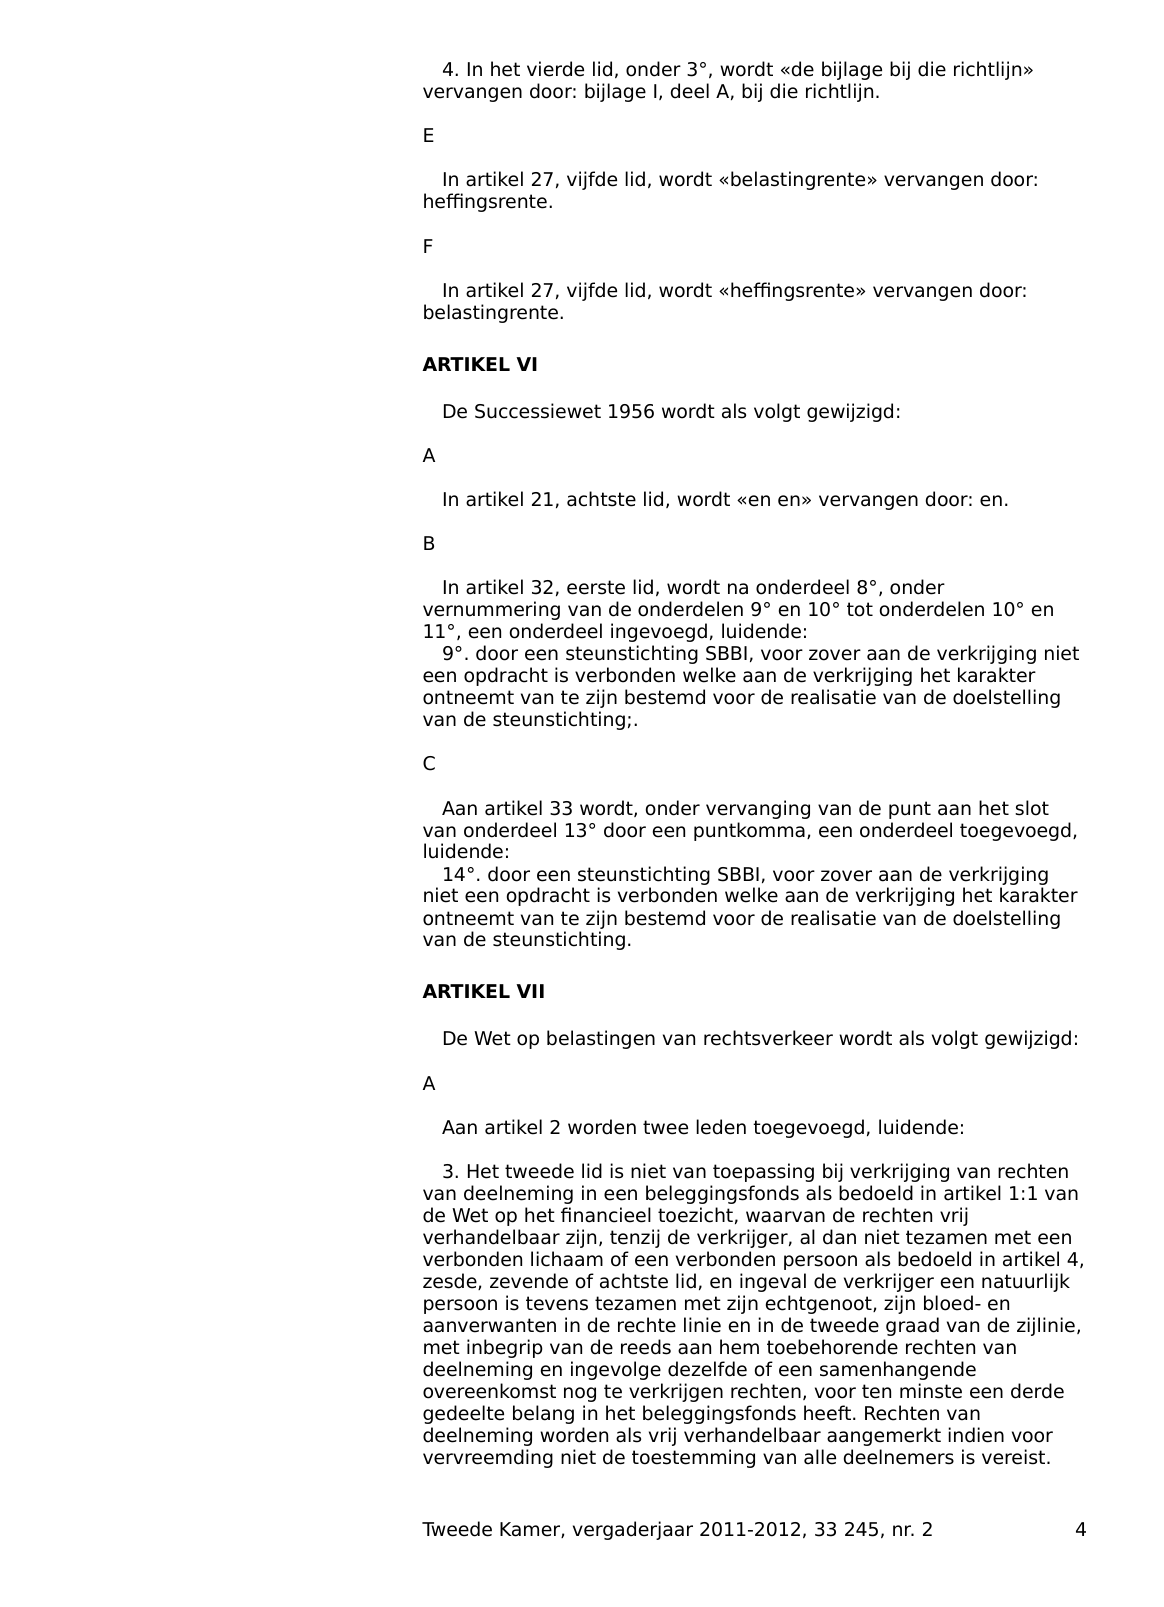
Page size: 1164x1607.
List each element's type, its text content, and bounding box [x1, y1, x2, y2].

text A [422, 445, 1087, 467]
text Aan artikel 33 wordt, onder vervanging van de punt aan het slot van onderdeel 13° door een puntkomma, een onderdeel toegevoegd, luidende: [422, 797, 1087, 863]
subtitle ARTIKEL VI [422, 354, 1087, 376]
text Aan artikel 2 worden twee leden toegevoegd, luidende: [422, 1117, 1087, 1139]
text 9°. door een steunstichting SBBI, voor zover aan de verkrijging niet een opdracht is verbonden welke aan de verkrijging het karakter ontneemt van te zijn bestemd voor de realisatie van de doelstelling van de steunstichting;. [422, 643, 1087, 731]
text E [422, 125, 1087, 147]
text De Wet op belastingen van rechtsverkeer wordt als volgt gewijzigd: [422, 1028, 1087, 1050]
text C [422, 753, 1087, 775]
text B [422, 533, 1087, 555]
text In artikel 27, vijfde lid, wordt «heffingsrente» vervangen door: belastingrente. [422, 280, 1087, 324]
text In artikel 21, achtste lid, wordt «en en» vervangen door: en. [422, 489, 1087, 511]
text A [422, 1072, 1087, 1094]
text 4. In het vierde lid, onder 3°, wordt «de bijlage bij die richtlijn» vervangen door: bijlage I, deel A, bij die richtlijn. [422, 59, 1087, 103]
text 3. Het tweede lid is niet van toepassing bij verkrijging van rechten van deelneming in een beleggingsfonds als bedoeld in artikel 1:1 van de Wet op het financieel toezicht, waarvan de rechten vrij verhandelbaar zijn, tenzij de verkrijger, al dan niet tezamen met een verbonden lichaam of een verbonden persoon als bedoeld in artikel 4, zesde, zevende of achtste lid, en ingeval de verkrijger een natuurlijk persoon is tevens tezamen met zijn echtgenoot, zijn bloed- en aanverwanten in de rechte linie en in de tweede graad van de zijlinie, met inbegrip van de reeds aan hem toebehorende rechten van deelneming en ingevolge dezelfde of een samenhangende overeenkomst nog te verkrijgen rechten, voor ten minste een derde gedeelte belang in het beleggingsfonds heeft. Rechten van deelneming worden als vrij verhandelbaar aangemerkt indien voor vervreemding niet de toestemming van alle deelnemers is vereist. [422, 1161, 1087, 1468]
text 14°. door een steunstichting SBBI, voor zover aan de verkrijging niet een opdracht is verbonden welke aan de verkrijging het karakter ontneemt van te zijn bestemd voor de realisatie van de doelstelling van de steunstichting. [422, 863, 1087, 951]
text In artikel 27, vijfde lid, wordt «belastingrente» vervangen door: heffingsrente. [422, 169, 1087, 213]
text In artikel 32, eerste lid, wordt na onderdeel 8°, onder vernummering van de onderdelen 9° en 10° tot onderdelen 10° en 11°, een onderdeel ingevoegd, luidende: [422, 577, 1087, 643]
subtitle ARTIKEL VII [422, 981, 1087, 1003]
text F [422, 236, 1087, 257]
text De Successiewet 1956 wordt als volgt gewijzigd: [422, 401, 1087, 423]
